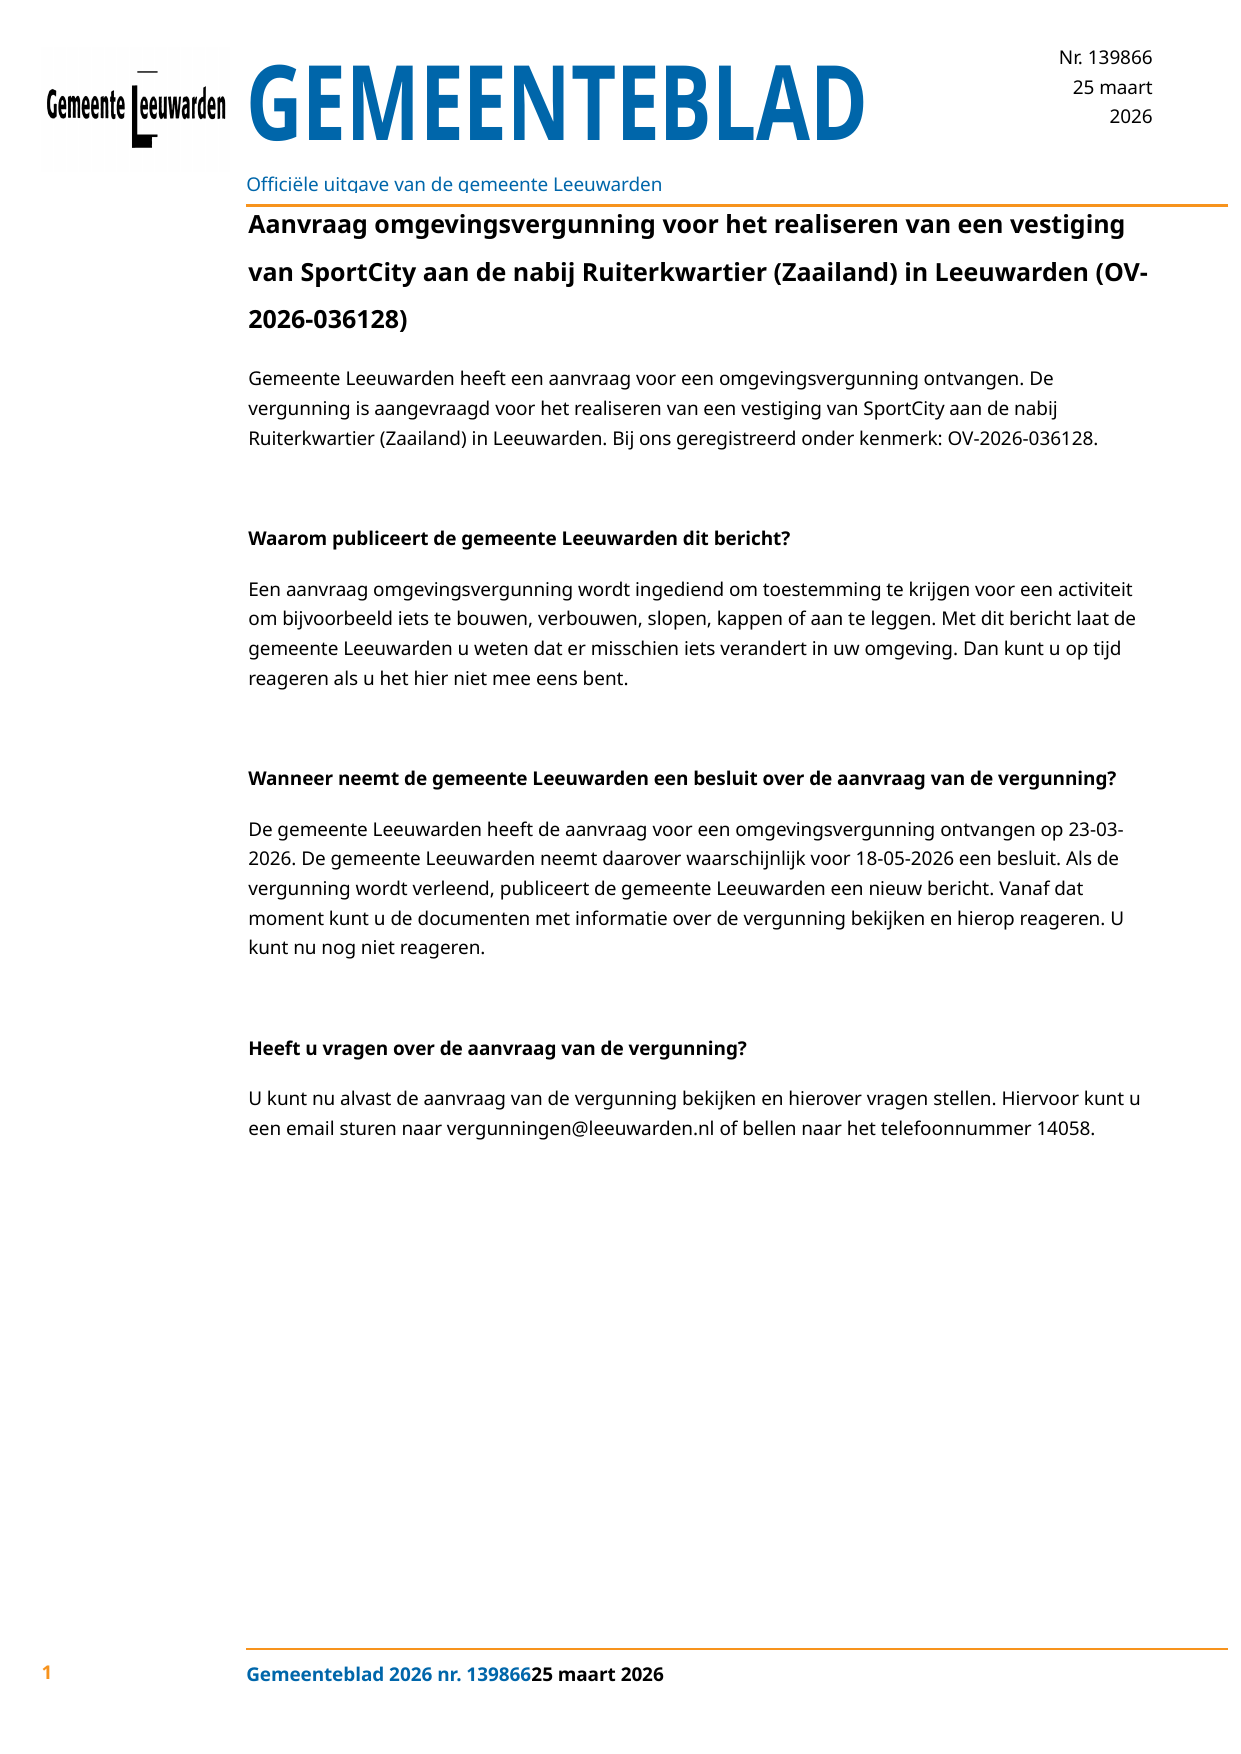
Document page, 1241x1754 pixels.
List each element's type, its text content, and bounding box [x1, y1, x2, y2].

text Aanvraag omgevingsvergunning voor het realiseren van een vestiging van SportCity aan de nabij Ruiterkwartier (Zaailand) in Leeuwarden (OV-2026-036128) [248, 207, 1152, 336]
picture [41, 47, 231, 172]
text Heeft u vragen over de aanvraag van de vergunning? [248, 1035, 1152, 1061]
text Een aanvraag omgevingsvergunning wordt ingediend om toestemming te krijgen voor een activiteit om bijvoorbeeld iets te bouwen, verbouwen, slopen, kappen of aan te leggen. Met dit bericht laat de gemeente Leeuwarden u weten dat er misschien iets verandert in uw omgeving. Dan kunt u op tijd reageren als u het hier niet mee eens bent. [248, 576, 1152, 690]
text U kunt nu alvast de aanvraag van de vergunning bekijken en hierover vragen stellen. Hiervoor kunt u een email sturen naar vergunningen@leeuwarden.nl of bellen naar het telefoonnummer 14058. [248, 1086, 1152, 1141]
text De gemeente Leeuwarden heeft de aanvraag voor een omgevingsvergunning ontvangen op 23-03-2026. De gemeente Leeuwarden neemt daarover waarschijnlijk voor 18-05-2026 een besluit. Als de vergunning wordt verleend, publiceert de gemeente Leeuwarden een nieuw bericht. Vanaf dat moment kunt u de documenten met informatie over de vergunning bekijken en hierop reageren. U kunt nu nog niet reageren. [248, 816, 1152, 960]
text Wanneer neemt de gemeente Leeuwarden een besluit over de aanvraag van de vergunning? [248, 766, 1152, 791]
text Waarom publiceert de gemeente Leeuwarden dit bericht? [248, 526, 1152, 551]
text Gemeente Leeuwarden heeft een aanvraag voor een omgevingsvergunning ontvangen. De vergunning is aangevraagd voor het realiseren van een vestiging van SportCity aan de nabij Ruiterkwartier (Zaailand) in Leeuwarden. Bij ons geregistreerd onder kenmerk: OV-2026-036128. [248, 366, 1152, 450]
